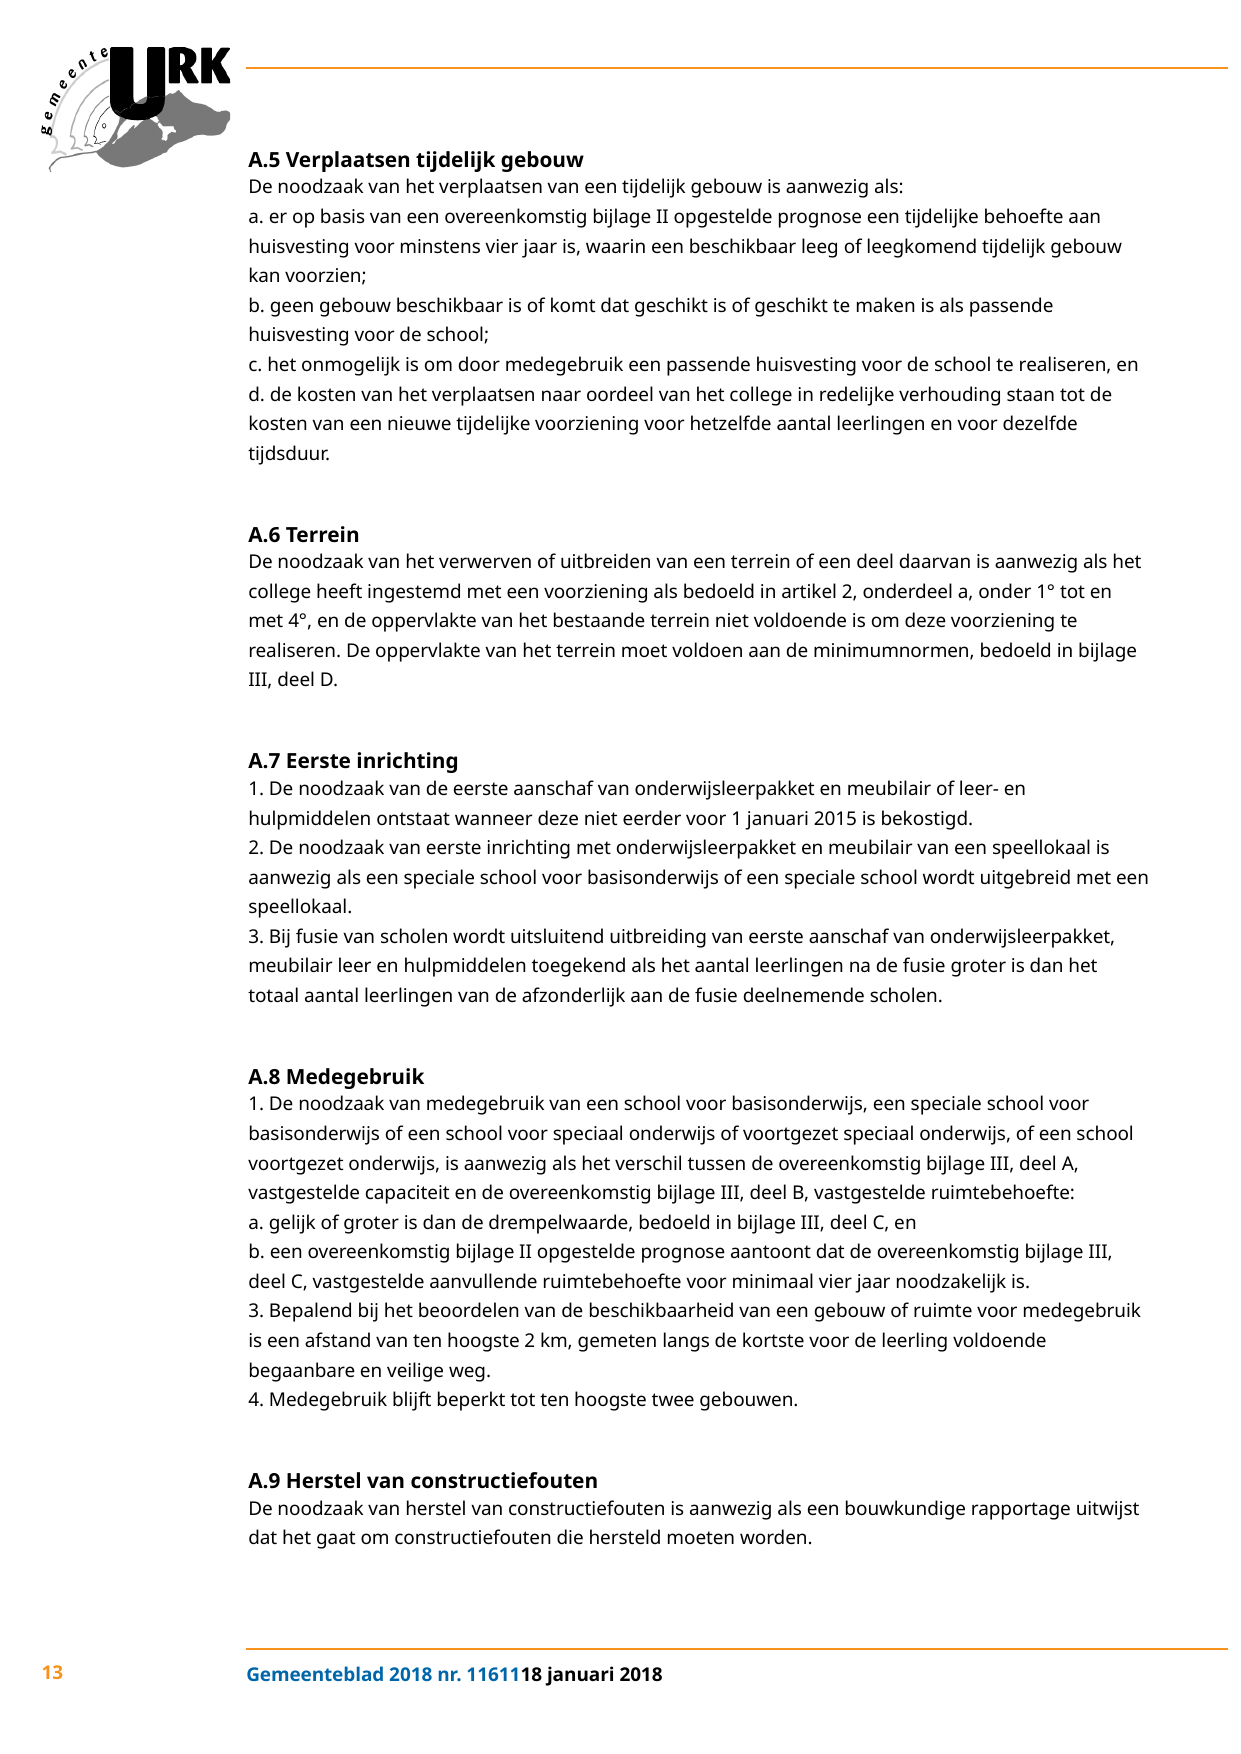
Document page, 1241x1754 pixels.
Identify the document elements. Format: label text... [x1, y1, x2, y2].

text A.5 Verplaatsen tijdelijk gebouw [248, 145, 1152, 174]
text A.8 Medegebruik [248, 1062, 1152, 1091]
text De noodzaak van herstel van constructiefouten is aanwezig als een bouwkundige rapportage uitwijst dat het gaat om constructiefouten die hersteld moeten worden. [248, 1495, 1152, 1550]
text A.9 Herstel van constructiefouten [248, 1466, 1152, 1495]
text b. een overeenkomstig bijlage II opgestelde prognose aantoont dat de overeenkomstig bijlage III, deel C, vastgestelde aanvullende ruimtebehoefte voor minimaal vier jaar noodzakelijk is. [248, 1238, 1152, 1294]
text c. het onmogelijk is om door medegebruik een passende huisvesting voor de school te realiseren, en [248, 351, 1152, 377]
text b. geen gebouw beschikbaar is of komt dat geschikt is of geschikt te maken is als passende huisvesting voor de school; [248, 292, 1152, 347]
text De noodzaak van het verplaatsen van een tijdelijk gebouw is aanwezig als: [248, 174, 1152, 199]
text 1. De noodzaak van medegebruik van een school voor basisonderwijs, een speciale school voor basisonderwijs of een school voor speciaal onderwijs of voortgezet speciaal onderwijs, of een school voortgezet onderwijs, is aanwezig als het verschil tussen de overeenkomstig bijlage III, deel A, vastgestelde capaciteit en de overeenkomstig bijlage III, deel B, vastgestelde ruimtebehoefte: [248, 1091, 1152, 1205]
text 4. Medegebruik blijft beperkt tot ten hoogste twee gebouwen. [248, 1386, 1152, 1412]
text A.7 Eerste inrichting [248, 747, 1152, 775]
text d. de kosten van het verplaatsen naar oordeel van het college in redelijke verhouding staan tot de kosten van een nieuwe tijdelijke voorziening voor hetzelfde aantal leerlingen en voor dezelfde tijdsduur. [248, 381, 1152, 466]
text 3. Bepalend bij het beoordelen van de beschikbaarheid van een gebouw of ruimte voor medegebruik is een afstand van ten hoogste 2 km, gemeten langs de kortste voor de leerling voldoende begaanbare en veilige weg. [248, 1298, 1152, 1383]
text A.6 Terrein [248, 520, 1152, 548]
text De noodzaak van het verwerven of uitbreiden van een terrein of een deel daarvan is aanwezig als het college heeft ingestemd met een voorziening als bedoeld in artikel 2, onderdeel a, onder 1° tot en met 4°, en de oppervlakte van het bestaande terrein niet voldoende is om deze voorziening te realiseren. De oppervlakte van het terrein moet voldoen aan de minimumnormen, bedoeld in bijlage III, deel D. [248, 548, 1152, 692]
text a. gelijk of groter is dan de drempelwaarde, bedoeld in bijlage III, deel C, en [248, 1209, 1152, 1235]
text 1. De noodzaak van de eerste aanschaf van onderwijsleerpakket en meubilair of leer- en hulpmiddelen ontstaat wanneer deze niet eerder voor 1 januari 2015 is bekostigd. [248, 775, 1152, 830]
text a. er op basis van een overeenkomstig bijlage II opgestelde prognose een tijdelijke behoefte aan huisvesting voor minstens vier jaar is, waarin een beschikbaar leeg of leegkomend tijdelijk gebouw kan voorzien; [248, 203, 1152, 288]
text 2. De noodzaak van eerste inrichting met onderwijsleerpakket en meubilair van een speellokaal is aanwezig als een speciale school voor basisonderwijs of een speciale school wordt uitgebreid met een speellokaal. [248, 834, 1152, 919]
text 3. Bij fusie van scholen wordt uitsluitend uitbreiding van eerste aanschaf van onderwijsleerpakket, meubilair leer en hulpmiddelen toegekend als het aantal leerlingen na de fusie groter is dan het totaal aantal leerlingen van de afzonderlijk aan de fusie deelnemende scholen. [248, 923, 1152, 1008]
picture [41, 47, 231, 172]
